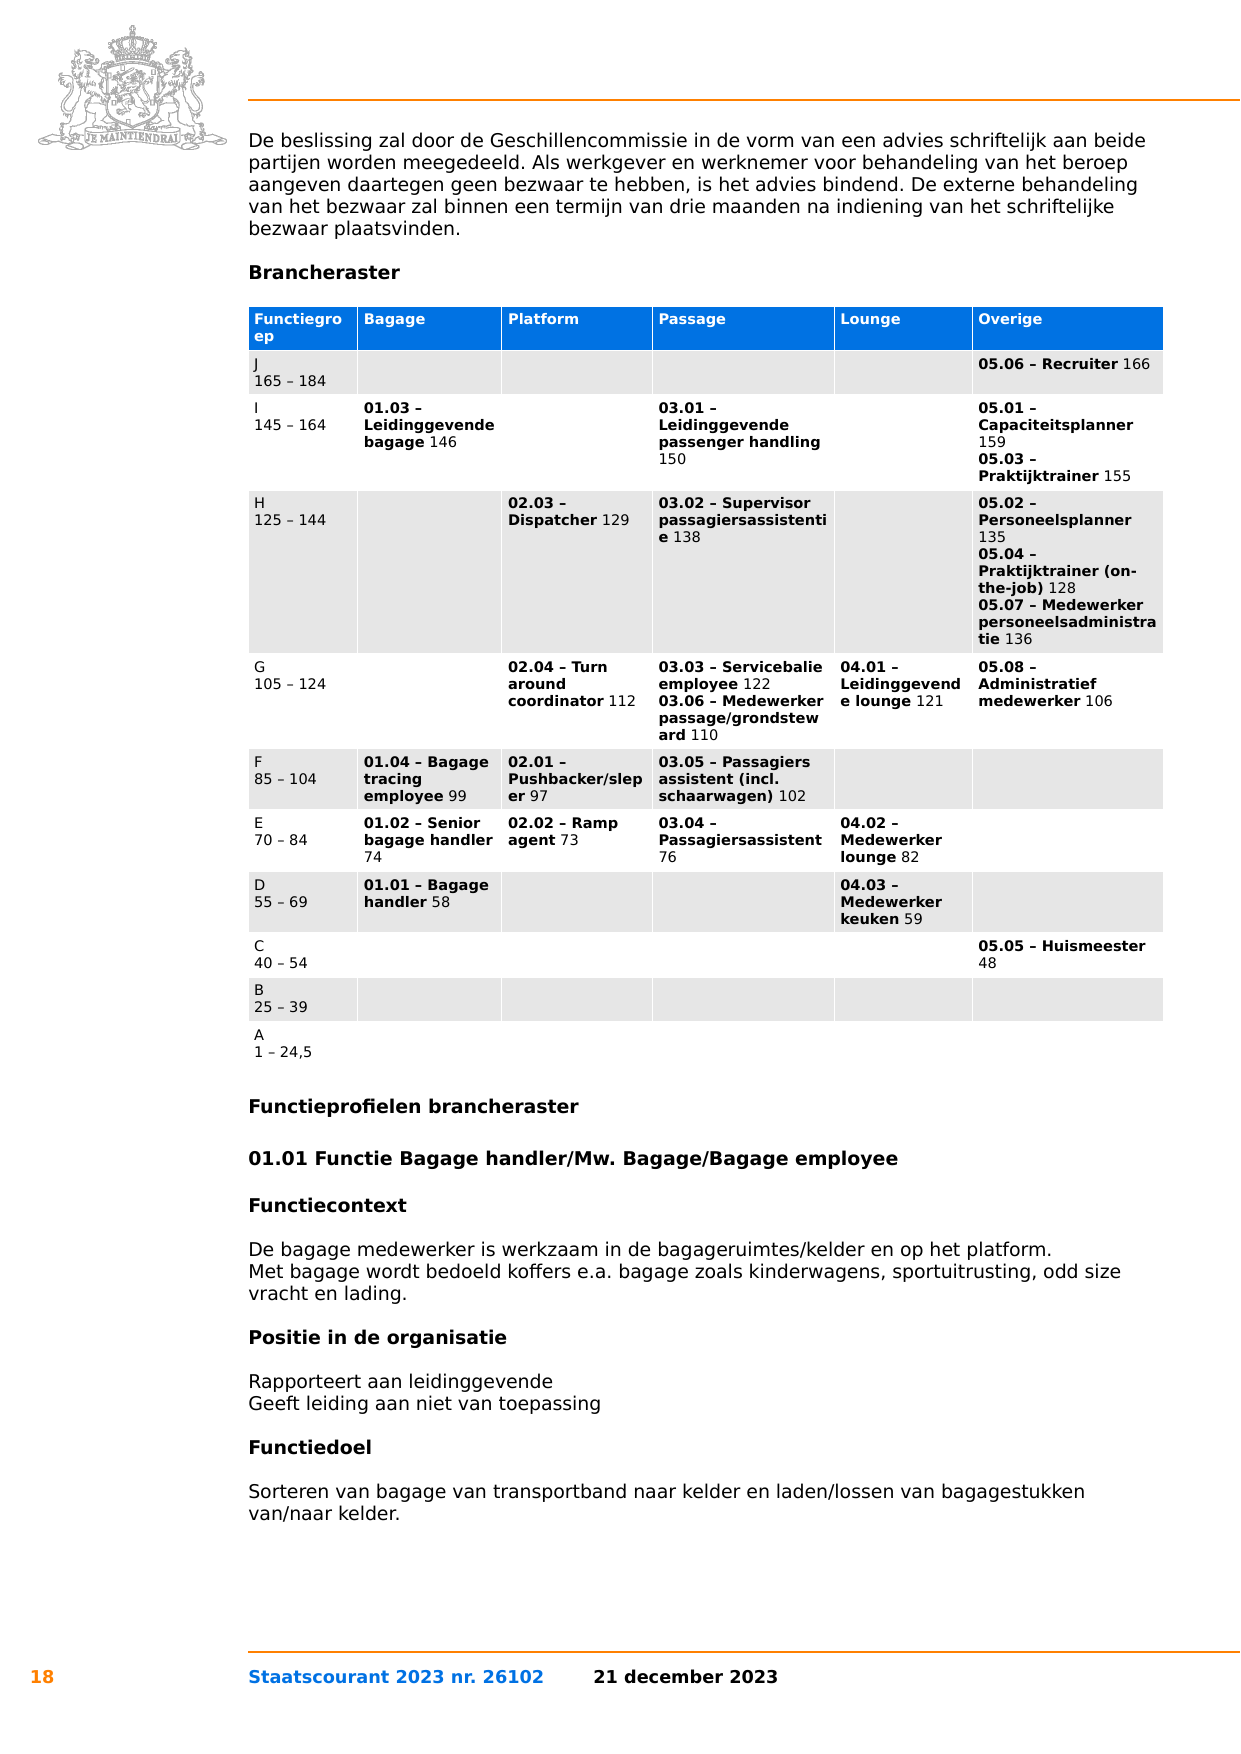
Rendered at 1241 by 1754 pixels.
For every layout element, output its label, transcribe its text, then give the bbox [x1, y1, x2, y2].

table_cell [358, 491, 501, 653]
table_cell [973, 811, 1163, 871]
text Geeft leiding aan niet van toepassing [248, 1393, 1163, 1415]
table_header Functiegroep [249, 307, 357, 350]
subtitle Positie in de organisatie [248, 1327, 1163, 1349]
table_cell [973, 872, 1163, 932]
table_cell H 125 – 144 [249, 491, 357, 653]
subtitle Brancheraster [248, 262, 1163, 284]
table_cell [653, 872, 834, 932]
text Rapporteert aan leidinggevende [248, 1371, 1163, 1393]
table_cell 01.01 – Bagage handler 58 [358, 872, 501, 932]
table_cell 01.03 – Leidinggevende bagage 146 [358, 395, 501, 489]
table_header Overige [973, 307, 1163, 350]
table_cell F 85 – 104 [249, 749, 357, 809]
table_header Bagage [358, 307, 501, 350]
table_cell [653, 1022, 834, 1065]
table_cell 05.01 – Capaciteitsplanner 159 05.03 – Praktijktrainer 155 [973, 395, 1163, 489]
table_cell B 25 – 39 [249, 978, 357, 1021]
table_cell [835, 1022, 972, 1065]
table_cell 05.02 – Personeelsplanner 135 05.04 – Praktijktrainer (on-the-job) 128 05.07 – Medewerker personeelsadministratie 136 [973, 491, 1163, 653]
table_cell 04.03 – Medewerker keuken 59 [835, 872, 972, 932]
table_cell 03.02 – Supervisor passagiersassistentie 138 [653, 491, 834, 653]
table_cell [653, 351, 834, 394]
table_header Passage [653, 307, 834, 350]
subtitle 01.01 Functie Bagage handler/Mw. Bagage/Bagage employee [248, 1148, 1163, 1170]
table_cell E 70 – 84 [249, 811, 357, 871]
text Sorteren van bagage van transportband naar kelder en laden/lossen van bagagestukken van/naar kelder. [248, 1481, 1163, 1524]
table_cell [835, 933, 972, 977]
table_cell [502, 978, 652, 1021]
table_cell [358, 351, 501, 394]
text De beslissing zal door de Geschillencommissie in de vorm van een advies schriftelijk aan beide partijen worden meegedeeld. Als werkgever en werknemer voor behandeling van het beroep aangeven daartegen geen bezwaar te hebben, is het advies bindend. De externe behandeling van het bezwaar zal binnen een termijn van drie maanden na indiening van het schriftelijke bezwaar plaatsvinden. [248, 130, 1163, 240]
subtitle Functiedoel [248, 1437, 1163, 1459]
table_cell 05.06 – Recruiter 166 [973, 351, 1163, 394]
subtitle Functiecontext [248, 1195, 1163, 1217]
table_cell [502, 933, 652, 977]
table_cell 01.02 – Senior bagage handler 74 [358, 811, 501, 871]
table_cell J 165 – 184 [249, 351, 357, 394]
table_cell C 40 – 54 [249, 933, 357, 977]
table_cell 05.05 – Huismeester 48 [973, 933, 1163, 977]
table_cell [835, 351, 972, 394]
table_cell [358, 1022, 501, 1065]
table_cell 01.04 – Bagage tracing employee 99 [358, 749, 501, 809]
table_cell 02.01 – Pushbacker/sleper 97 [502, 749, 652, 809]
table_cell 02.04 – Turn around coordinator 112 [502, 654, 652, 748]
table_cell 04.01 – Leidinggevende lounge 121 [835, 654, 972, 748]
table_cell 02.02 – Ramp agent 73 [502, 811, 652, 871]
table_cell [653, 978, 834, 1021]
table_cell [653, 933, 834, 977]
table_cell [835, 395, 972, 489]
table_cell [358, 654, 501, 748]
table_header Lounge [835, 307, 972, 350]
table_header Platform [502, 307, 652, 350]
picture [38, 25, 227, 150]
table_cell [358, 978, 501, 1021]
table_cell 03.03 – Servicebalie employee 122 03.06 – Medewerker passage/grondsteward 110 [653, 654, 834, 748]
table_cell [502, 872, 652, 932]
text Met bagage wordt bedoeld koffers e.a. bagage zoals kinderwagens, sportuitrusting, odd size vracht en lading. [248, 1261, 1163, 1305]
table_cell [835, 749, 972, 809]
text De bagage medewerker is werkzaam in de bagageruimtes/kelder en op het platform. [248, 1239, 1163, 1261]
subtitle Functieprofielen brancheraster [248, 1096, 1163, 1118]
table_cell [502, 351, 652, 394]
table_cell [973, 1022, 1163, 1065]
table_cell 03.01 – Leidinggevende passenger handling 150 [653, 395, 834, 489]
table_cell 04.02 – Medewerker lounge 82 [835, 811, 972, 871]
table_cell [502, 395, 652, 489]
table_cell G 105 – 124 [249, 654, 357, 748]
table_cell [358, 933, 501, 977]
table_cell [835, 978, 972, 1021]
table_cell [973, 749, 1163, 809]
table_cell [973, 978, 1163, 1021]
table_cell 03.04 – Passagiersassistent 76 [653, 811, 834, 871]
table_cell D 55 – 69 [249, 872, 357, 932]
table_cell A 1 – 24,5 [249, 1022, 357, 1065]
table_cell 05.08 – Administratief medewerker 106 [973, 654, 1163, 748]
table_cell [835, 491, 972, 653]
table_cell I 145 – 164 [249, 395, 357, 489]
table_cell 03.05 – Passagiers assistent (incl. schaarwagen) 102 [653, 749, 834, 809]
table_cell [502, 1022, 652, 1065]
table_cell 02.03 – Dispatcher 129 [502, 491, 652, 653]
